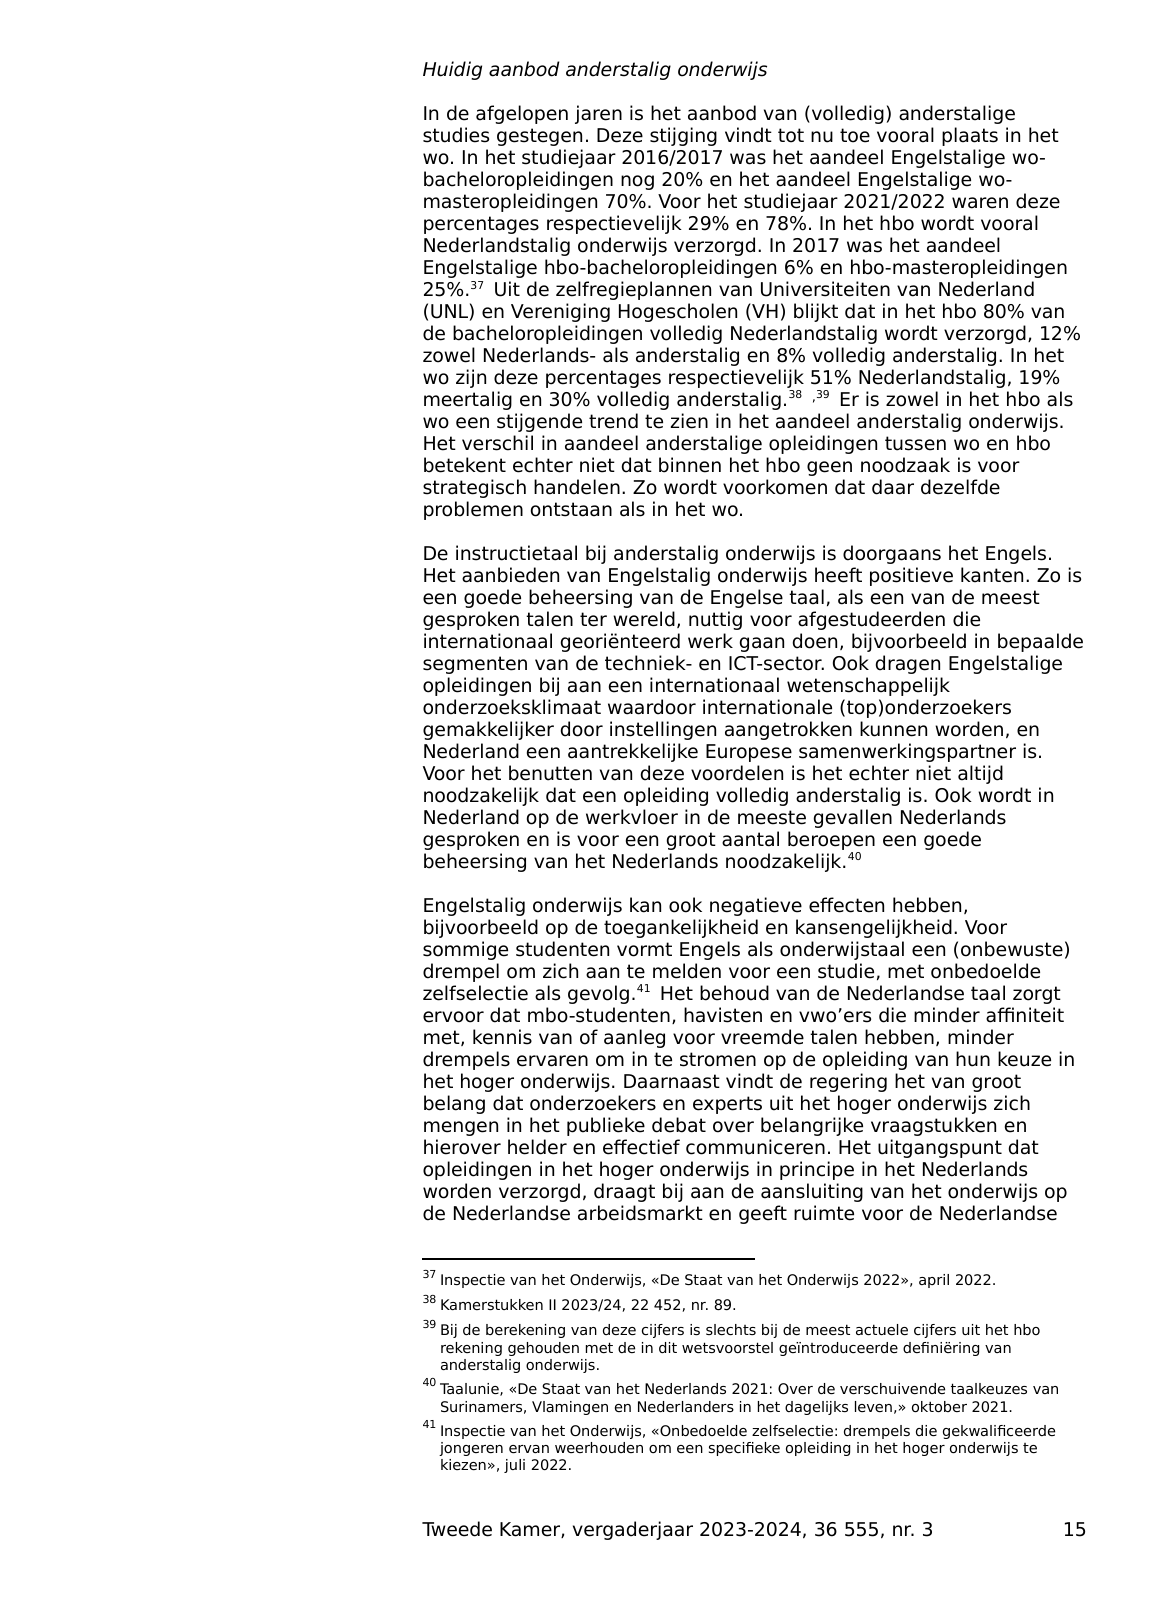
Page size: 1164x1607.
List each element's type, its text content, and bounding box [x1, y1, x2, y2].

text Inspectie van het Onderwijs, «Onbedoelde zelfselectie: drempels die gekwalificeerde jongeren ervan weerhouden om een specifieke opleiding in het hoger onderwijs te kiezen», juli 2022. [422, 1418, 1087, 1474]
text Kamerstukken II 2023/24, 22 452, nr. 89. [422, 1293, 1087, 1315]
text Taalunie, «De Staat van het Nederlands 2021: Over de verschuivende taalkeuzes van Surinamers, Vlamingen en Nederlanders in het dagelijks leven,» oktober 2021. [422, 1377, 1087, 1416]
text Engelstalig onderwijs kan ook negatieve effecten hebben, bijvoorbeeld op de toegankelijkheid en kansengelijkheid. Voor sommige studenten vormt Engels als onderwijstaal een (onbewuste) drempel om zich aan te melden voor een studie, met onbedoelde zelfselectie als gevolg. Het behoud van de Nederlandse taal zorgt ervoor dat mbo-studenten, havisten en vwo’ers die minder affiniteit met, kennis van of aanleg voor vreemde talen hebben, minder drempels ervaren om in te stromen op de opleiding van hun keuze in het hoger onderwijs. Daarnaast vindt de regering het van groot belang dat onderzoekers en experts uit het hoger onderwijs zich mengen in het publieke debat over belangrijke vraagstukken en hierover helder en effectief communiceren. Het uitgangspunt dat opleidingen in het hoger onderwijs in principe in het Nederlands worden verzorgd, draagt bij aan de aansluiting van het onderwijs op de Nederlandse arbeidsmarkt en geeft ruimte voor de Nederlandse [422, 895, 1087, 1224]
subtitle Huidig aanbod anderstalig onderwijs [422, 59, 1087, 81]
text Inspectie van het Onderwijs, «De Staat van het Onderwijs 2022», april 2022. [422, 1268, 1087, 1290]
text Bij de berekening van deze cijfers is slechts bij de meest actuele cijfers uit het hbo rekening gehouden met de in dit wetsvoorstel geïntroduceerde definiëring van anderstalig onderwijs. [422, 1318, 1087, 1374]
text In de afgelopen jaren is het aanbod van (volledig) anderstalige studies gestegen. Deze stijging vindt tot nu toe vooral plaats in het wo. In het studiejaar 2016/2017 was het aandeel Engelstalige wo-bacheloropleidingen nog 20% en het aandeel Engelstalige wo-masteropleidingen 70%. Voor het studiejaar 2021/2022 waren deze percentages respectievelijk 29% en 78%. In het hbo wordt vooral Nederlandstalig onderwijs verzorgd. In 2017 was het aandeel Engelstalige hbo-bacheloropleidingen 6% en hbo-masteropleidingen 25%. Uit de zelfregieplannen van Universiteiten van Nederland (UNL) en Vereniging Hogescholen (VH) blijkt dat in het hbo 80% van de bacheloropleidingen volledig Nederlandstalig wordt verzorgd, 12% zowel Nederlands- als anderstalig en 8% volledig anderstalig. In het wo zijn deze percentages respectievelijk 51% Nederlandstalig, 19% meertalig en 30% volledig anderstalig. , Er is zowel in het hbo als wo een stijgende trend te zien in het aandeel anderstalig onderwijs. Het verschil in aandeel anderstalige opleidingen tussen wo en hbo betekent echter niet dat binnen het hbo geen noodzaak is voor strategisch handelen. Zo wordt voorkomen dat daar dezelfde problemen ontstaan als in het wo. [422, 103, 1087, 521]
text De instructietaal bij anderstalig onderwijs is doorgaans het Engels. Het aanbieden van Engelstalig onderwijs heeft positieve kanten. Zo is een goede beheersing van de Engelse taal, als een van de meest gesproken talen ter wereld, nuttig voor afgestudeerden die internationaal georiënteerd werk gaan doen, bijvoorbeeld in bepaalde segmenten van de techniek- en ICT-sector. Ook dragen Engelstalige opleidingen bij aan een internationaal wetenschappelijk onderzoeksklimaat waardoor internationale (top)onderzoekers gemakkelijker door instellingen aangetrokken kunnen worden, en Nederland een aantrekkelijke Europese samenwerkingspartner is. Voor het benutten van deze voordelen is het echter niet altijd noodzakelijk dat een opleiding volledig anderstalig is. Ook wordt in Nederland op de werkvloer in de meeste gevallen Nederlands gesproken en is voor een groot aantal beroepen een goede beheersing van het Nederlands noodzakelijk. [422, 543, 1087, 873]
